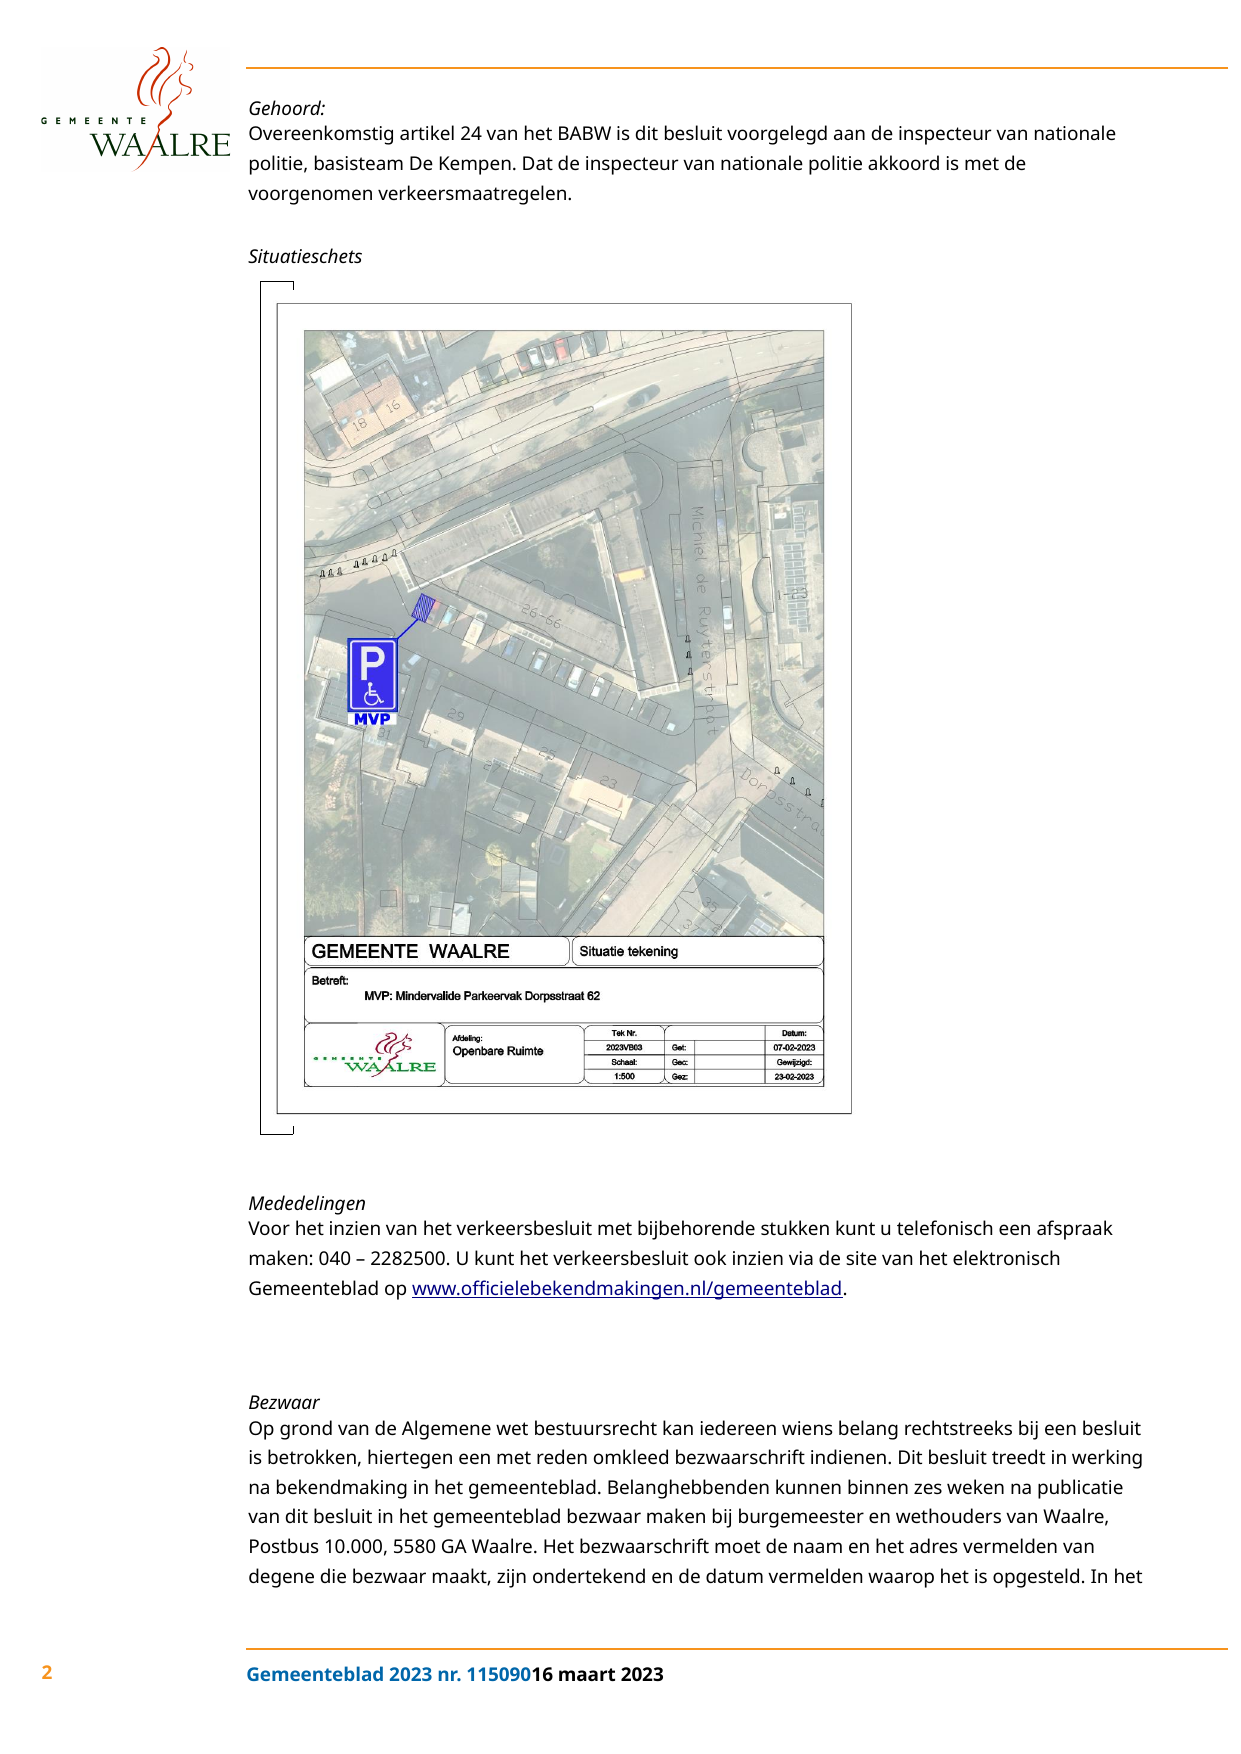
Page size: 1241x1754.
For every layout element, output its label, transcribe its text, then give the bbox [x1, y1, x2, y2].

text Op grond van de Algemene wet bestuursrecht kan iedereen wiens belang rechtstreeks bij een besluit is betrokken, hiertegen een met reden omkleed bezwaarschrift indienen. Dit besluit treedt in werking na bekendmaking in het gemeenteblad. Belanghebbenden kunnen binnen zes weken na publicatie van dit besluit in het gemeenteblad bezwaar maken bij burgemeester en wethouders van Waalre, Postbus 10.000, 5580 GA Waalre. Het bezwaarschrift moet de naam en het adres vermelden van degene die bezwaar maakt, zijn ondertekend en de datum vermelden waarop het is opgesteld. In het [248, 1415, 1152, 1588]
text Bezwaar [248, 1389, 1152, 1415]
text Situatieschets [248, 244, 1152, 269]
picture [41, 47, 231, 172]
text Gehoord: [248, 95, 1152, 121]
text Mededelingen [248, 1190, 1152, 1216]
picture [268, 290, 860, 1126]
text Voor het inzien van het verkeersbesluit met bijbehorende stukken kunt u telefonisch een afspraak maken: 040 – 2282500. U kunt het verkeersbesluit ook inzien via de site van het elektronisch Gemeenteblad op www.officielebekendmakingen.nl/gemeenteblad. [248, 1216, 1152, 1301]
text Overeenkomstig artikel 24 van het BABW is dit besluit voorgelegd aan de inspecteur van nationale politie, basisteam De Kempen. Dat de inspecteur van nationale politie akkoord is met de voorgenomen verkeersmaatregelen. [248, 121, 1152, 205]
